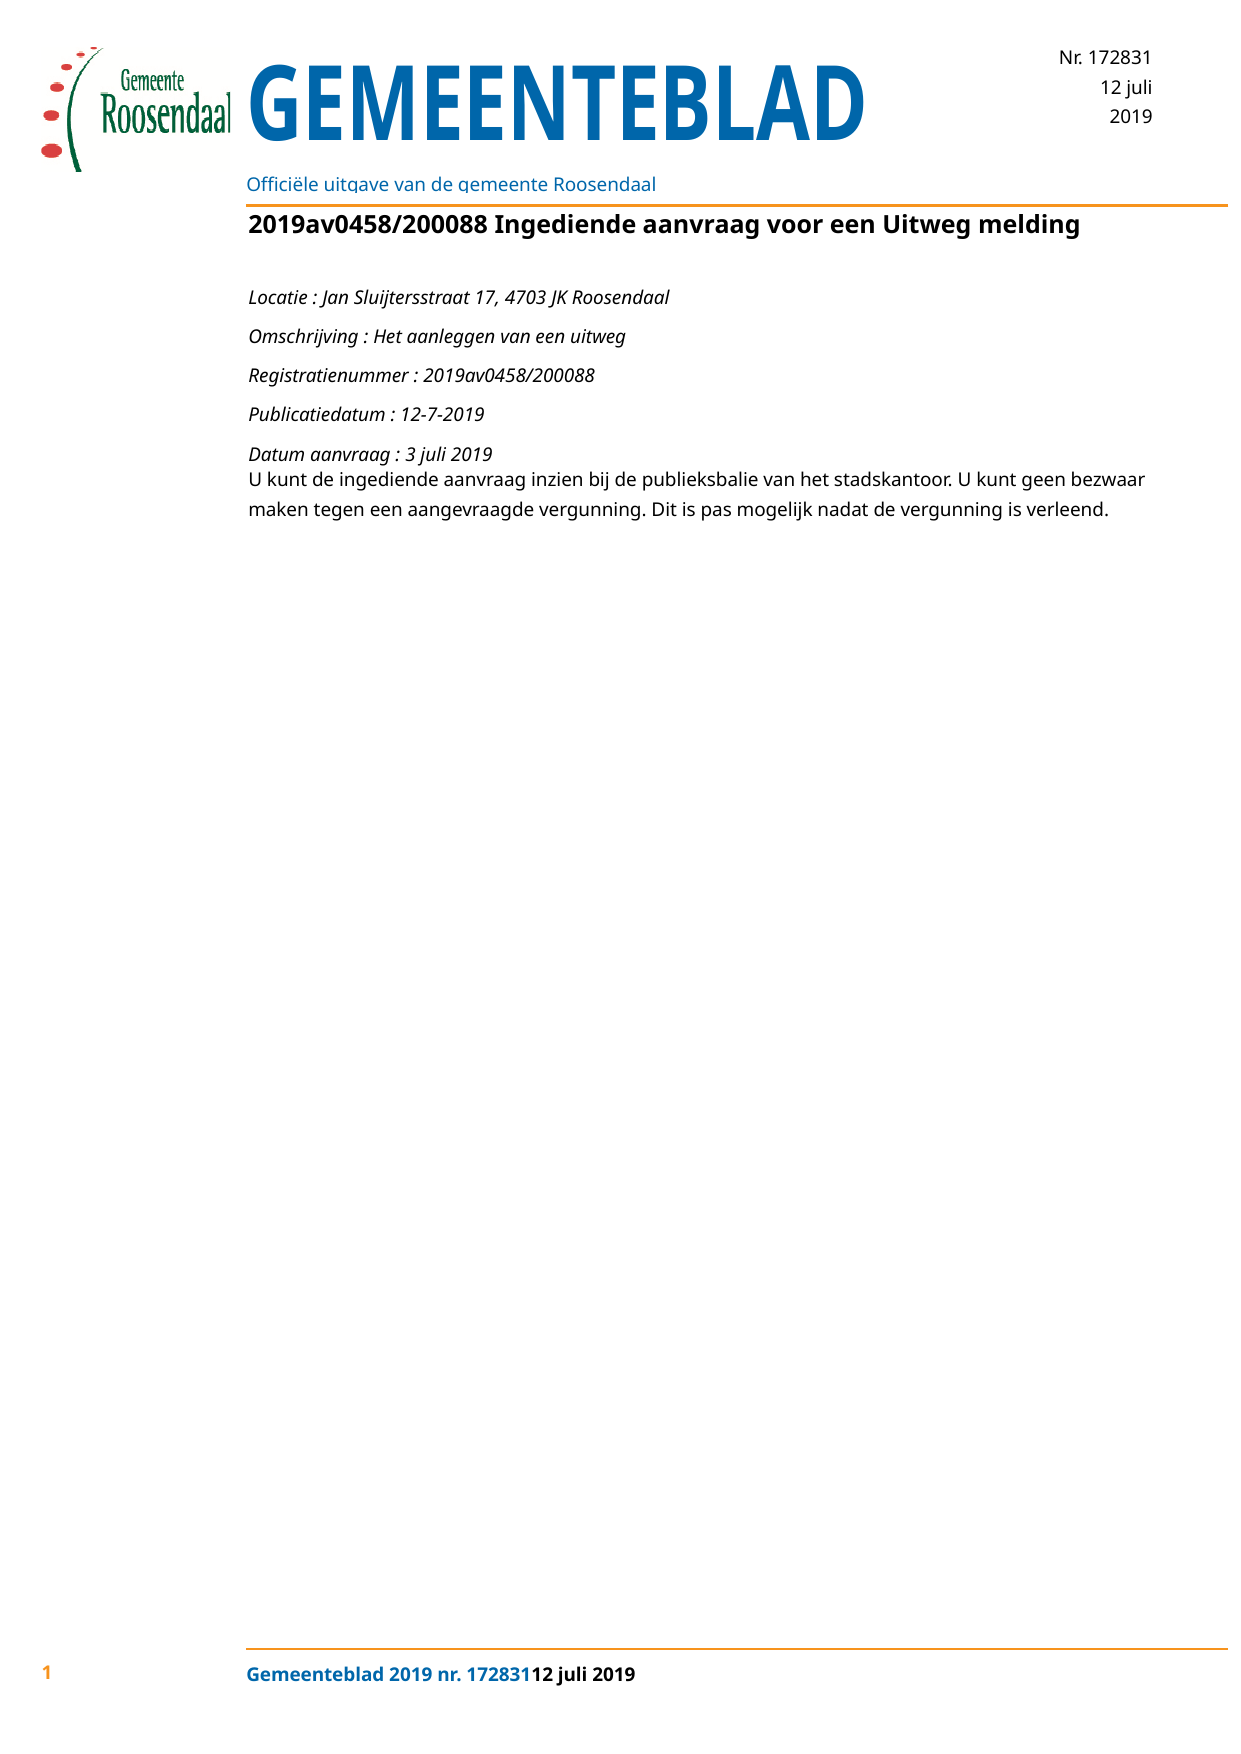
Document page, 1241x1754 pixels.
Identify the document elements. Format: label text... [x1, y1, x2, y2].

text Registratienummer : 2019av0458/200088 [248, 362, 1152, 388]
text Datum aanvraag : 3 juli 2019 [248, 441, 1152, 467]
picture [41, 47, 231, 172]
text 2019av0458/200088 Ingediende aanvraag voor een Uitweg melding [248, 207, 1152, 241]
text Locatie : Jan Sluijtersstraat 17, 4703 JK Roosendaal [248, 284, 1152, 309]
text Omschrijving : Het aanleggen van een uitweg [248, 323, 1152, 349]
text Publicatiedatum : 12-7-2019 [248, 402, 1152, 427]
text U kunt de ingediende aanvraag inzien bij de publieksbalie van het stadskantoor. U kunt geen bezwaar maken tegen een aangevraagde vergunning. Dit is pas mogelijk nadat de vergunning is verleend. [248, 467, 1152, 522]
